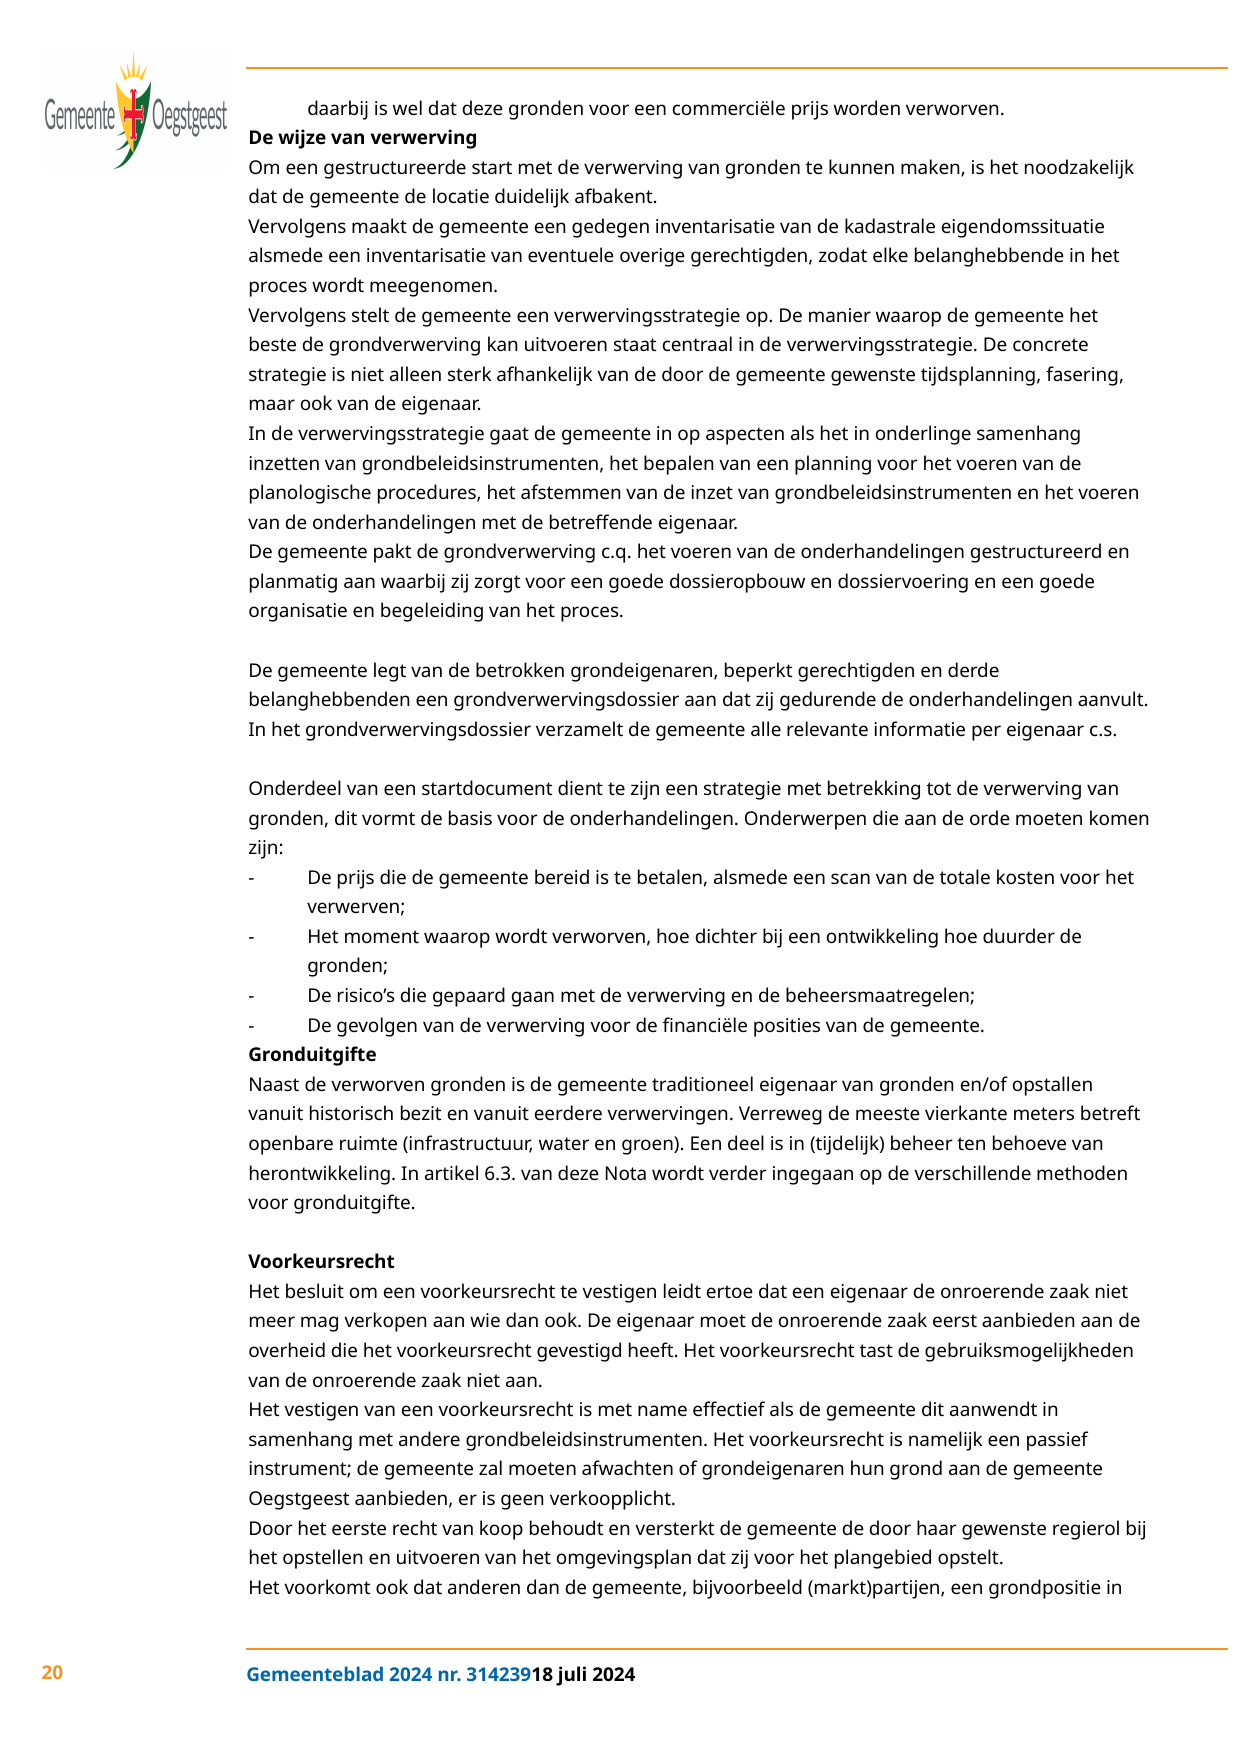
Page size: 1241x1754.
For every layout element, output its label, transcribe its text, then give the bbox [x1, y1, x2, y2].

text Het voorkomt ook dat anderen dan de gemeente, bijvoorbeeld (markt)partijen, een grondpositie in [248, 1574, 1152, 1600]
text Het besluit om een voorkeursrecht te vestigen leidt ertoe dat een eigenaar de onroerende zaak niet meer mag verkopen aan wie dan ook. De eigenaar moet de onroerende zaak eerst aanbieden aan de overheid die het voorkeursrecht gevestigd heeft. Het voorkeursrecht tast de gebruiksmogelijkheden van de onroerende zaak niet aan. [248, 1278, 1152, 1393]
text Vervolgens stelt de gemeente een verwervingsstrategie op. De manier waarop de gemeente het beste de grondverwerving kan uitvoeren staat centraal in de verwervingsstrategie. De concrete strategie is niet alleen sterk afhankelijk van de door de gemeente gewenste tijdsplanning, fasering, maar ook van de eigenaar. [248, 302, 1152, 416]
text Het vestigen van een voorkeursrecht is met name effectief als de gemeente dit aanwendt in samenhang met andere grondbeleidsinstrumenten. Het voorkeursrecht is namelijk een passief instrument; de gemeente zal moeten afwachten of grondeigenaren hun grond aan de gemeente Oegstgeest aanbieden, er is geen verkoopplicht. [248, 1396, 1152, 1511]
picture [41, 47, 231, 172]
text Voorkeursrecht [248, 1248, 1152, 1274]
list De risico’s die gepaard gaan met de verwerving en de beheersmaatregelen; [248, 982, 1152, 1008]
text De wijze van verwerving [248, 124, 1152, 150]
text Om een gestructureerde start met de verwerving van gronden te kunnen maken, is het noodzakelijk dat de gemeente de locatie duidelijk afbakent. [248, 154, 1152, 209]
text Door het eerste recht van koop behoudt en versterkt de gemeente de door haar gewenste regierol bij het opstellen en uitvoeren van het omgevingsplan dat zij voor het plangebied opstelt. [248, 1515, 1152, 1570]
list Het moment waarop wordt verworven, hoe dichter bij een ontwikkeling hoe duurder de gronden; [248, 923, 1152, 978]
text Naast de verworven gronden is de gemeente traditioneel eigenaar van gronden en/of opstallen vanuit historisch bezit en vanuit eerdere verwervingen. Verreweg de meeste vierkante meters betreft openbare ruimte (infrastructuur, water en groen). Een deel is in (tijdelijk) beheer ten behoeve van herontwikkeling. In artikel 6.3. van deze Nota wordt verder ingegaan op de verschillende methoden voor gronduitgifte. [248, 1071, 1152, 1215]
list De prijs die de gemeente bereid is te betalen, alsmede een scan van de totale kosten voor het verwerven; [248, 864, 1152, 919]
text De gemeente pakt de grondverwerving c.q. het voeren van de onderhandelingen gestructureerd en planmatig aan waarbij zij zorgt voor een goede dossieropbouw en dossiervoering en een goede organisatie en begeleiding van het proces. [248, 538, 1152, 623]
text De gemeente legt van de betrokken grondeigenaren, beperkt gerechtigden en derde belanghebbenden een grondverwervingsdossier aan dat zij gedurende de onderhandelingen aanvult. In het grondverwervingsdossier verzamelt de gemeente alle relevante informatie per eigenaar c.s. [248, 657, 1152, 742]
text Gronduitgifte [248, 1041, 1152, 1067]
text Onderdeel van een startdocument dient te zijn een strategie met betrekking tot de verwerving van gronden, dit vormt de basis voor de onderhandelingen. Onderwerpen die aan de orde moeten komen zijn: [248, 775, 1152, 860]
list De gevolgen van de verwerving voor de financiële posities van de gemeente. [248, 1012, 1152, 1038]
text In de verwervingsstrategie gaat de gemeente in op aspecten als het in onderlinge samenhang inzetten van grondbeleidsinstrumenten, het bepalen van een planning voor het voeren van de planologische procedures, het afstemmen van de inzet van grondbeleidsinstrumenten en het voeren van de onderhandelingen met de betreffende eigenaar. [248, 420, 1152, 535]
text Vervolgens maakt de gemeente een gedegen inventarisatie van de kadastrale eigendomssituatie alsmede een inventarisatie van eventuele overige gerechtigden, zodat elke belanghebbende in het proces wordt meegenomen. [248, 213, 1152, 298]
list daarbij is wel dat deze gronden voor een commerciële prijs worden verworven. [248, 95, 1152, 121]
